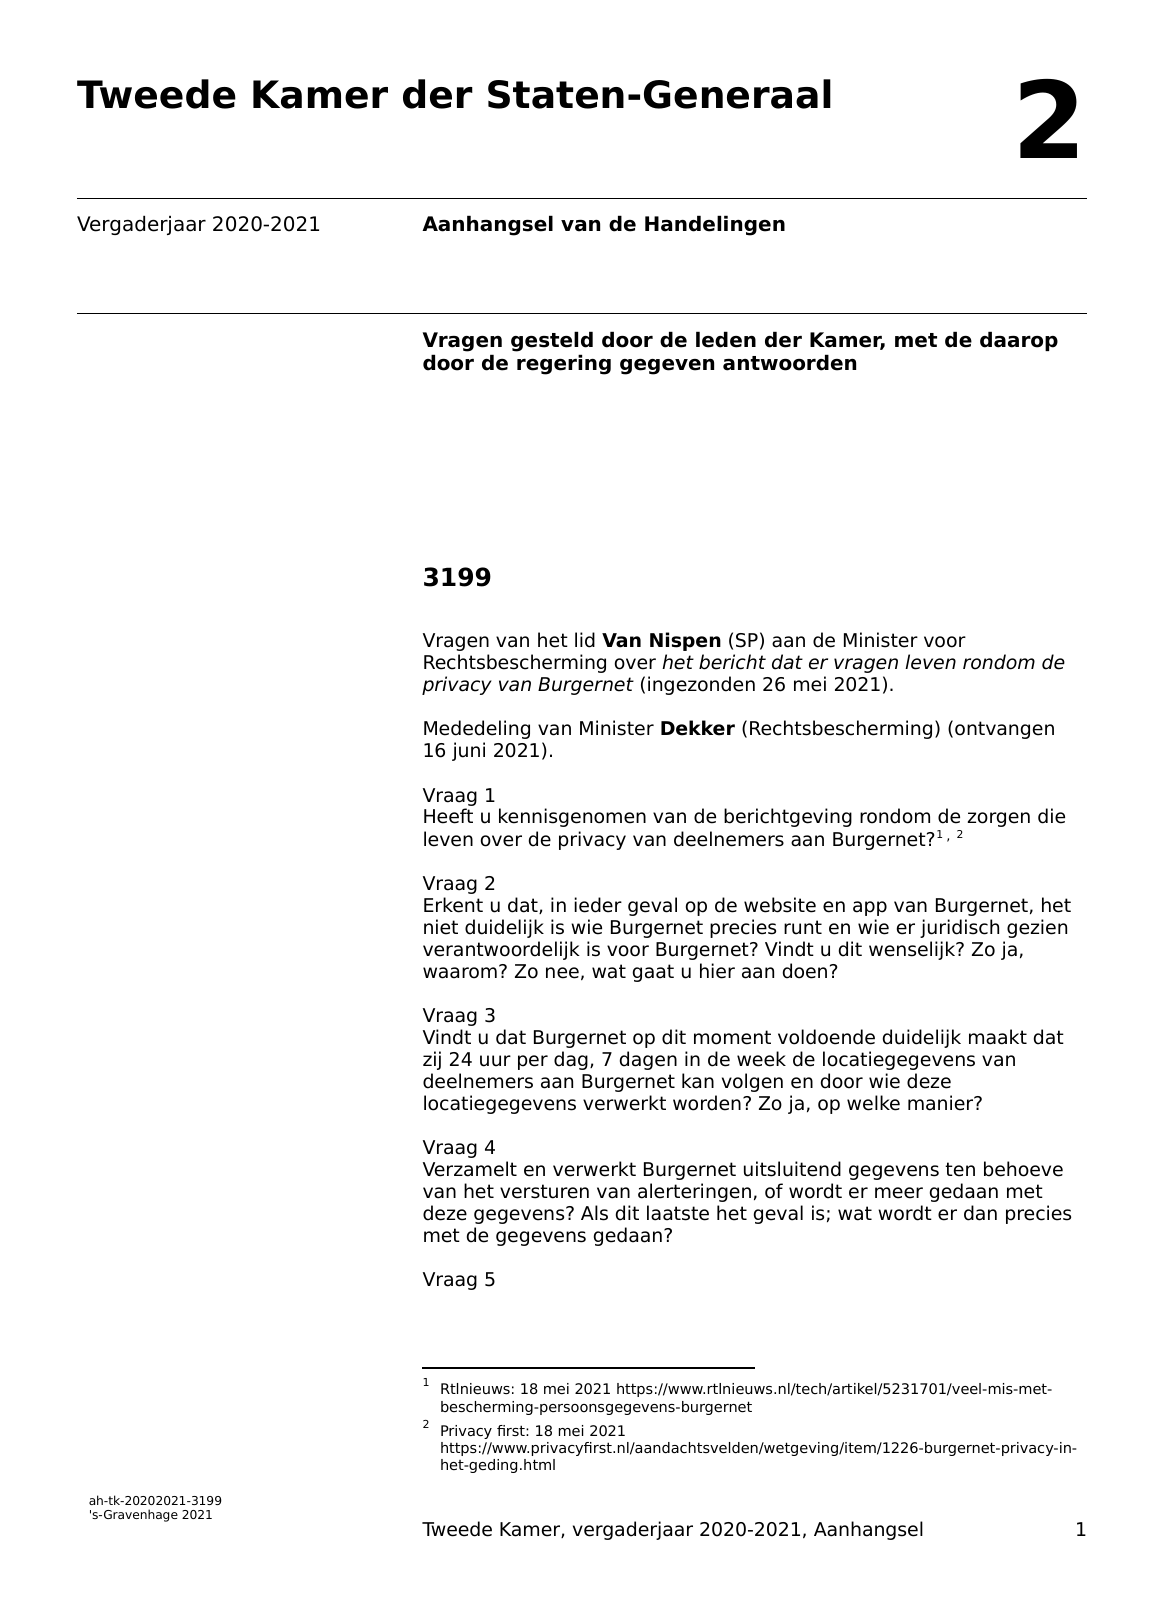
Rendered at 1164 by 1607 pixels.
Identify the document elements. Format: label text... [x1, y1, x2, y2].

table_cell Vragen gesteld door de leden der Kamer, met de daarop door de regering gegeven antwoorden [422, 314, 1087, 375]
text Vraag 1 [422, 784, 1087, 806]
text Mededeling van Minister Dekker (Rechtsbescherming) (ontvangen 16 juni 2021). [422, 718, 1087, 762]
table_cell Aanhangsel van de Handelingen [422, 199, 1087, 313]
text Heeft u kennisgenomen van de berichtgeving rondom de zorgen die leven over de privacy van deelnemers aan Burgernet?, [422, 806, 1087, 850]
text 's-Gravenhage 2021 [88, 1508, 323, 1522]
table_cell Vergaderjaar 2020-2021 [77, 199, 422, 313]
table_header Tweede Kamer der Staten-Generaal [77, 59, 886, 198]
text 3199 [422, 563, 1087, 592]
text Erkent u dat, in ieder geval op de website en app van Burgernet, het niet duidelijk is wie Burgernet precies runt en wie er juridisch gezien verantwoordelijk is voor Burgernet? Vindt u dit wenselijk? Zo ja, waarom? Zo nee, wat gaat u hier aan doen? [422, 894, 1087, 982]
text Vindt u dat Burgernet op dit moment voldoende duidelijk maakt dat zij 24 uur per dag, 7 dagen in de week de locatiegegevens van deelnemers aan Burgernet kan volgen en door wie deze locatiegegevens verwerkt worden? Zo ja, op welke manier? [422, 1027, 1087, 1114]
text Privacy first: 18 mei 2021 https://www.privacyfirst.nl/aandachtsvelden/wetgeving/item/1226-burgernet-privacy-in-het-geding.html [422, 1418, 1087, 1474]
text Vraag 5 [422, 1269, 1087, 1291]
text Vraag 4 [422, 1137, 1087, 1159]
text Verzamelt en verwerkt Burgernet uitsluitend gegevens ten behoeve van het versturen van alerteringen, of wordt er meer gedaan met deze gegevens? Als dit laatste het geval is; wat wordt er dan precies met de gegevens gedaan? [422, 1159, 1087, 1247]
text Vraag 3 [422, 1005, 1087, 1027]
text Vraag 2 [422, 873, 1087, 894]
text Rtlnieuws: 18 mei 2021 https://www.rtlnieuws.nl/tech/artikel/5231701/veel-mis-met-bescherming-persoonsgegevens-burgernet [422, 1377, 1087, 1416]
text Vragen van het lid Van Nispen (SP) aan de Minister voor Rechtsbescherming over het bericht dat er vragen leven rondom de privacy van Burgernet (ingezonden 26 mei 2021). [422, 630, 1087, 696]
table_cell [77, 314, 422, 375]
text ah-tk-20202021-3199 [88, 1494, 323, 1508]
table_header 2 [886, 59, 1087, 198]
